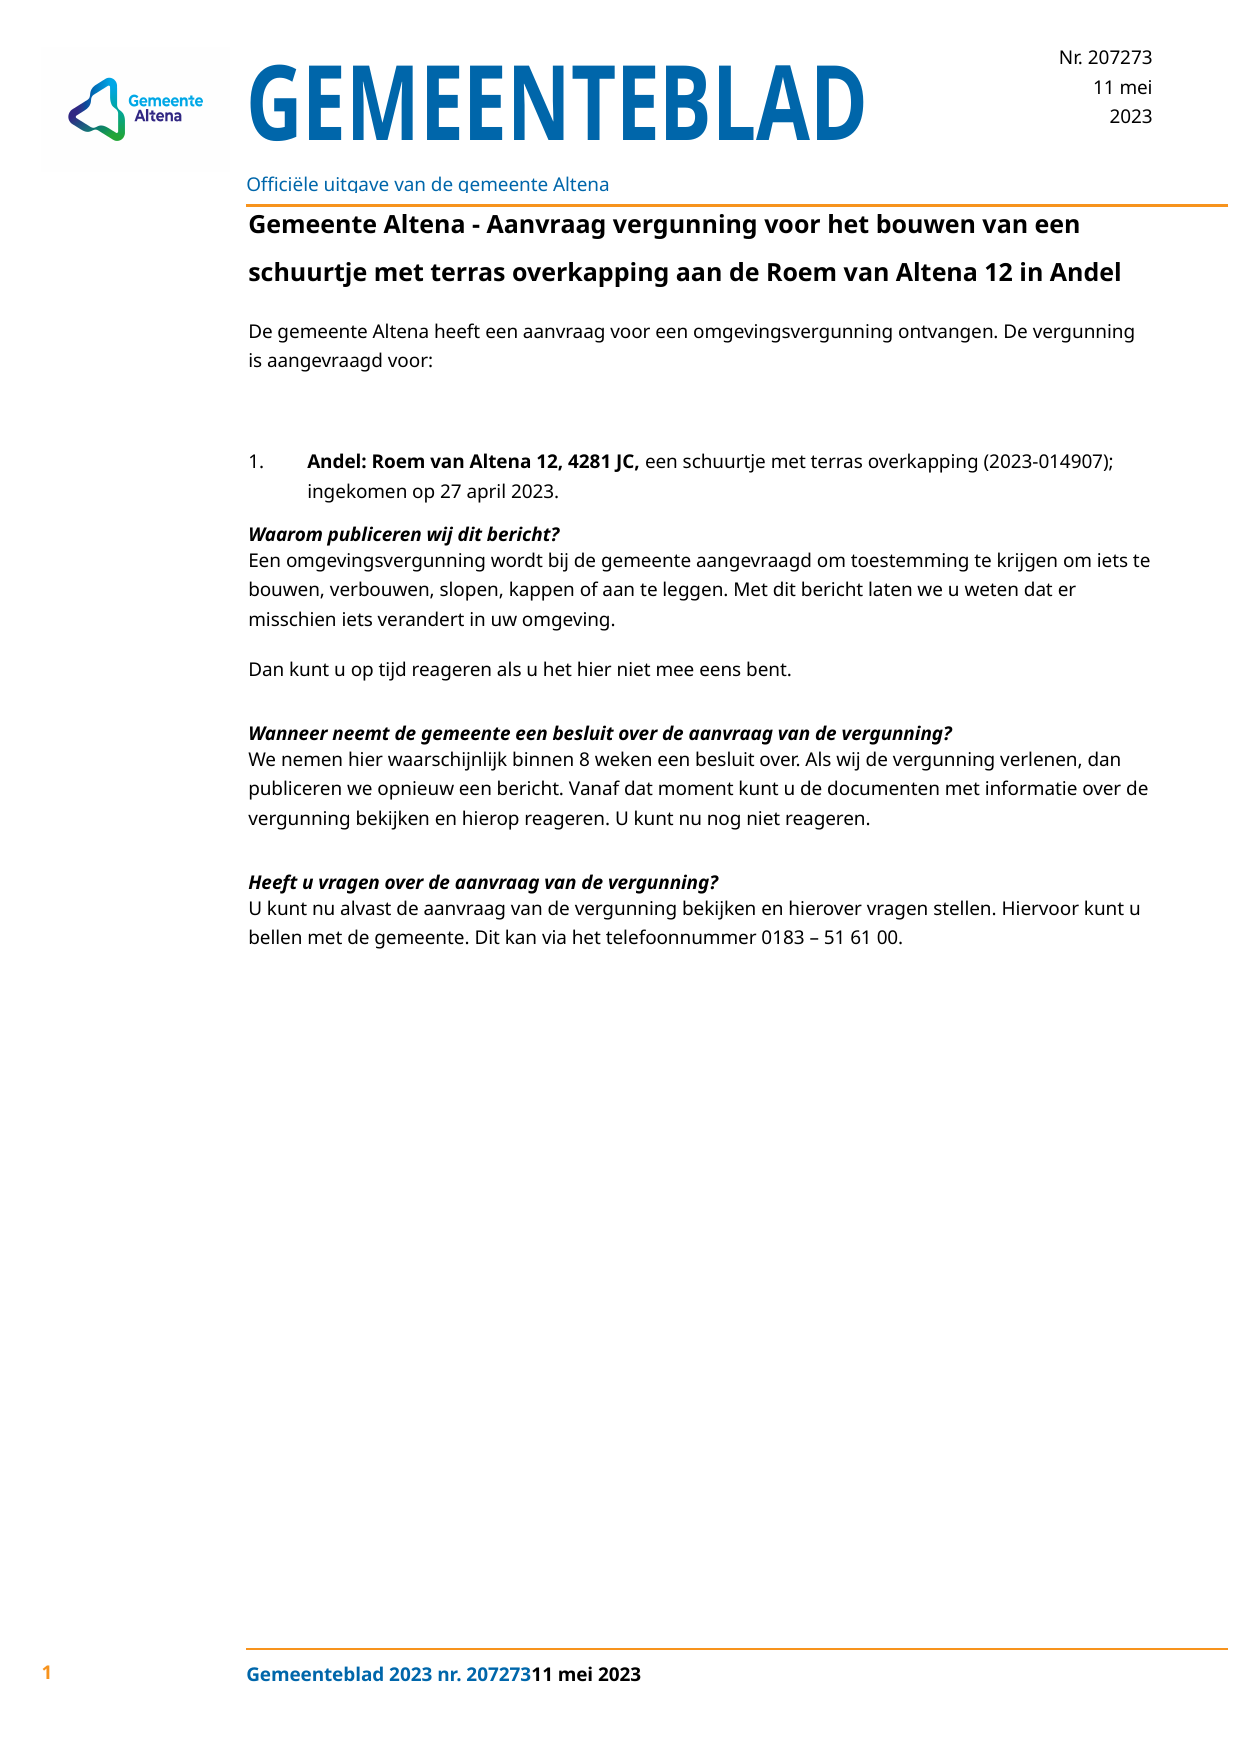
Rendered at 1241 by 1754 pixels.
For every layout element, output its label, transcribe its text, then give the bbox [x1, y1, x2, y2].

text Dan kunt u op tijd reageren als u het hier niet mee eens bent. [248, 656, 1152, 682]
picture [41, 47, 231, 172]
list Andel: Roem van Altena 12, 4281 JC, een schuurtje met terras overkapping (2023-014907); ingekomen op 27 april 2023. [248, 448, 1152, 504]
text U kunt nu alvast de aanvraag van de vergunning bekijken en hierover vragen stellen. Hiervoor kunt u bellen met de gemeente. Dit kan via het telefoonnummer 0183 – 51 61 00. [248, 895, 1152, 950]
text Waarom publiceren wij dit bericht? [248, 521, 1152, 547]
text Heeft u vragen over de aanvraag van de vergunning? [248, 869, 1152, 895]
text We nemen hier waarschijnlijk binnen 8 weken een besluit over. Als wij de vergunning verlenen, dan publiceren we opnieuw een bericht. Vanaf dat moment kunt u de documenten met informatie over de vergunning bekijken en hierop reageren. U kunt nu nog niet reageren. [248, 746, 1152, 831]
text Wanneer neemt de gemeente een besluit over de aanvraag van de vergunning? [248, 720, 1152, 746]
text Een omgevingsvergunning wordt bij de gemeente aangevraagd om toestemming te krijgen om iets te bouwen, verbouwen, slopen, kappen of aan te leggen. Met dit bericht laten we u weten dat er misschien iets verandert in uw omgeving. [248, 547, 1152, 632]
text Gemeente Altena - Aanvraag vergunning voor het bouwen van een schuurtje met terras overkapping aan de Roem van Altena 12 in Andel [248, 207, 1152, 288]
text De gemeente Altena heeft een aanvraag voor een omgevingsvergunning ontvangen. De vergunning is aangevraagd voor: [248, 318, 1152, 373]
